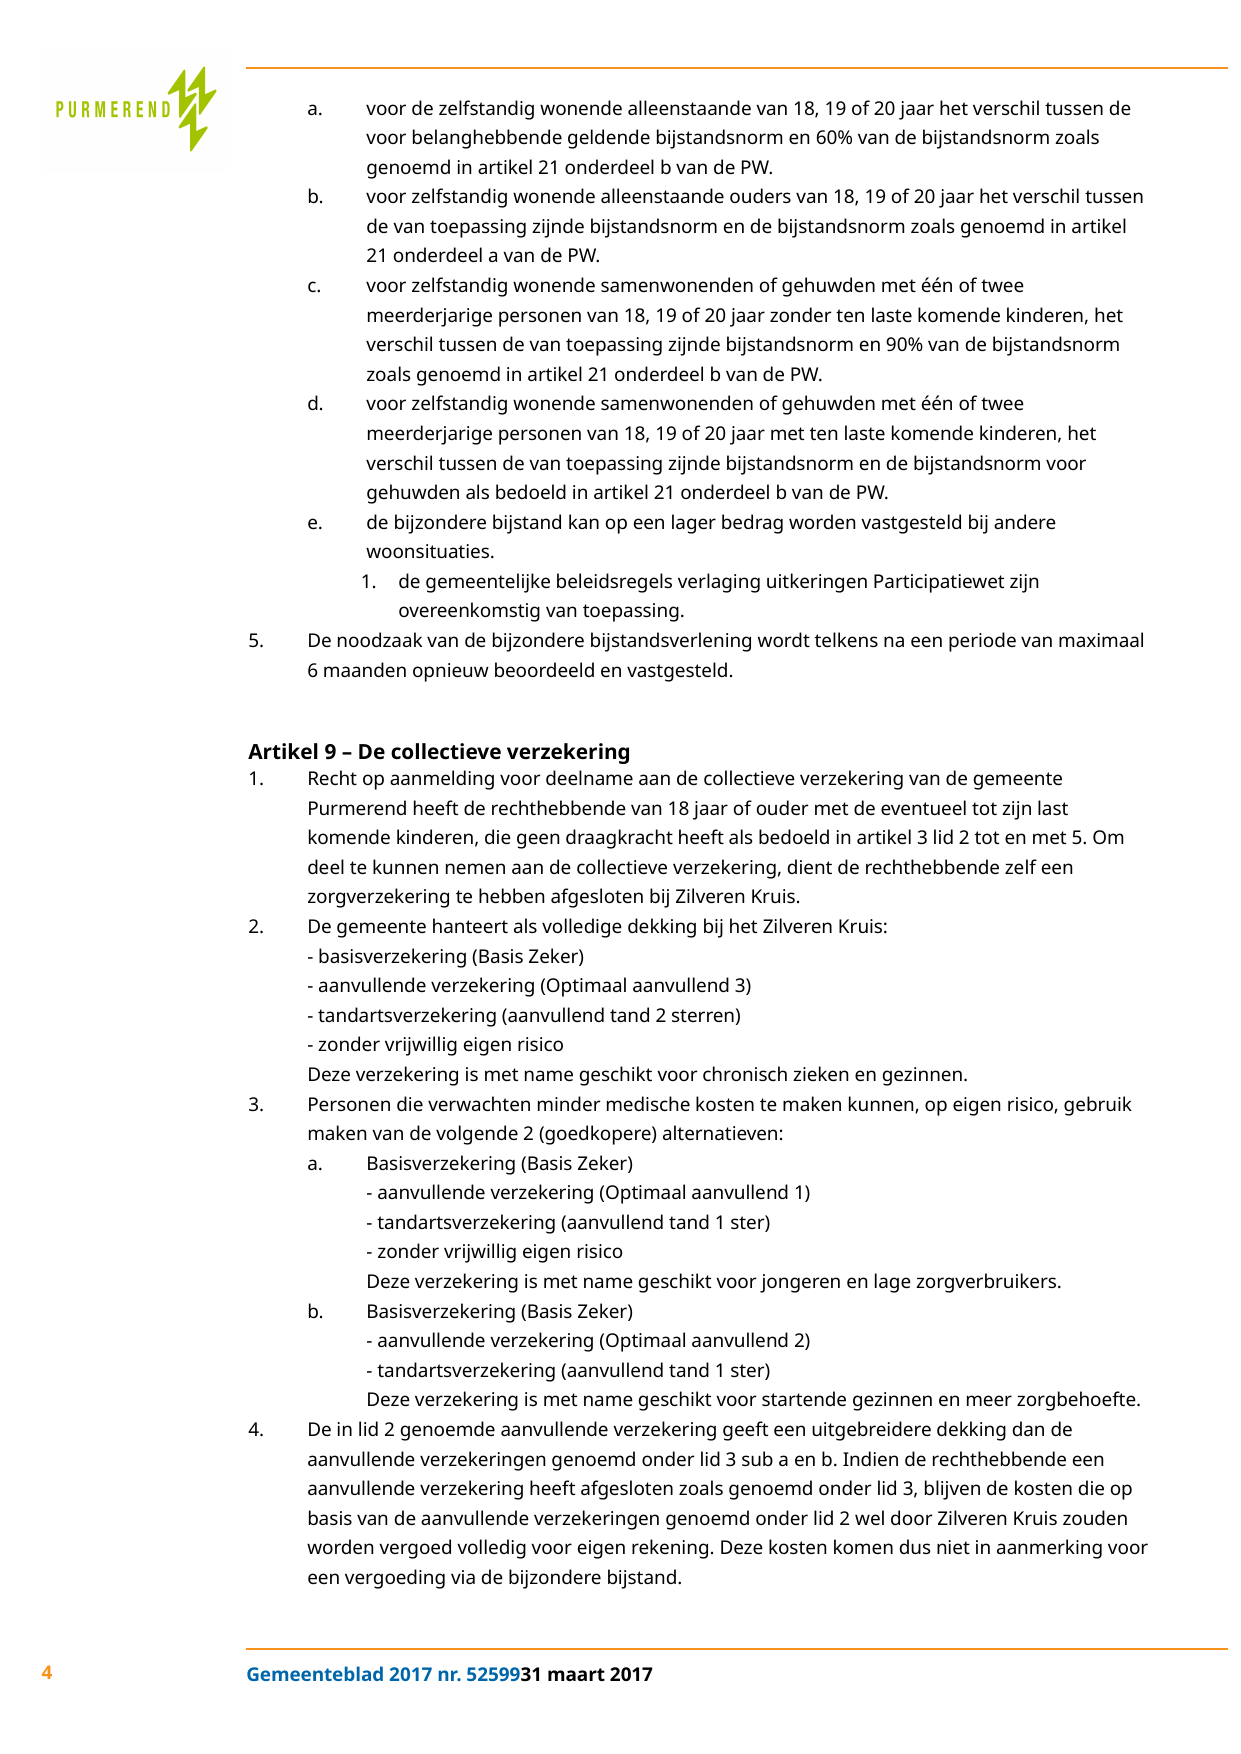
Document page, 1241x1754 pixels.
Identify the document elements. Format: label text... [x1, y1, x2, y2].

list Deze verzekering is met name geschikt voor jongeren en lage zorgverbruikers. [307, 1268, 1152, 1294]
list - aanvullende verzekering (Optimaal aanvullend 3) [248, 972, 1152, 998]
list Deze verzekering is met name geschikt voor startende gezinnen en meer zorgbehoefte. [307, 1387, 1152, 1412]
list voor zelfstandig wonende alleenstaande ouders van 18, 19 of 20 jaar het verschil tussen de van toepassing zijnde bijstandsnorm en de bijstandsnorm zoals genoemd in artikel 21 onderdeel a van de PW. [307, 183, 1152, 268]
list De noodzaak van de bijzondere bijstandsverlening wordt telkens na een periode van maximaal 6 maanden opnieuw beoordeeld en vastgesteld. [248, 627, 1152, 683]
list Recht op aanmelding voor deelname aan de collectieve verzekering van de gemeente Purmerend heeft de rechthebbende van 18 jaar of ouder met de eventueel tot zijn last komende kinderen, die geen draagkracht heeft als bedoeld in artikel 3 lid 2 tot en met 5. Om deel te kunnen nemen aan de collectieve verzekering, dient de rechthebbende zelf een zorgverzekering te hebben afgesloten bij Zilveren Kruis. [248, 765, 1152, 909]
list Personen die verwachten minder medische kosten te maken kunnen, op eigen risico, gebruik maken van de volgende 2 (goedkopere) alternatieven: [248, 1091, 1152, 1146]
list - tandartsverzekering (aanvullend tand 1 ster) [307, 1357, 1152, 1383]
list Basisverzekering (Basis Zeker) [307, 1150, 1152, 1176]
list voor zelfstandig wonende samenwonenden of gehuwden met één of twee meerderjarige personen van 18, 19 of 20 jaar zonder ten laste komende kinderen, het verschil tussen de van toepassing zijnde bijstandsnorm en 90% van de bijstandsnorm zoals genoemd in artikel 21 onderdeel b van de PW. [307, 272, 1152, 387]
list De in lid 2 genoemde aanvullende verzekering geeft een uitgebreidere dekking dan de aanvullende verzekeringen genoemd onder lid 3 sub a en b. Indien de rechthebbende een aanvullende verzekering heeft afgesloten zoals genoemd onder lid 3, blijven de kosten die op basis van de aanvullende verzekeringen genoemd onder lid 2 wel door Zilveren Kruis zouden worden vergoed volledig voor eigen rekening. Deze kosten komen dus niet in aanmerking voor een vergoeding via de bijzondere bijstand. [248, 1416, 1152, 1590]
list de gemeentelijke beleidsregels verlaging uitkeringen Participatiewet zijn overeenkomstig van toepassing. [361, 568, 1152, 623]
list - aanvullende verzekering (Optimaal aanvullend 2) [307, 1327, 1152, 1353]
list - basisverzekering (Basis Zeker) [248, 943, 1152, 968]
list voor zelfstandig wonende samenwonenden of gehuwden met één of twee meerderjarige personen van 18, 19 of 20 jaar met ten laste komende kinderen, het verschil tussen de van toepassing zijnde bijstandsnorm en de bijstandsnorm voor gehuwden als bedoeld in artikel 21 onderdeel b van de PW. [307, 391, 1152, 505]
list de bijzondere bijstand kan op een lager bedrag worden vastgesteld bij andere woonsituaties. [307, 509, 1152, 564]
list Deze verzekering is met name geschikt voor chronisch zieken en gezinnen. [248, 1061, 1152, 1087]
picture [41, 47, 231, 172]
list - aanvullende verzekering (Optimaal aanvullend 1) [307, 1179, 1152, 1205]
list - tandartsverzekering (aanvullend tand 2 sterren) [248, 1002, 1152, 1028]
list - zonder vrijwillig eigen risico [307, 1239, 1152, 1264]
list - zonder vrijwillig eigen risico [248, 1032, 1152, 1057]
list De gemeente hanteert als volledige dekking bij het Zilveren Kruis: [248, 913, 1152, 939]
list - tandartsverzekering (aanvullend tand 1 ster) [307, 1209, 1152, 1235]
list Basisverzekering (Basis Zeker) [307, 1298, 1152, 1323]
text Artikel 9 – De collectieve verzekering [248, 737, 1152, 765]
list voor de zelfstandig wonende alleenstaande van 18, 19 of 20 jaar het verschil tussen de voor belanghebbende geldende bijstandsnorm en 60% van de bijstandsnorm zoals genoemd in artikel 21 onderdeel b van de PW. [307, 95, 1152, 180]
